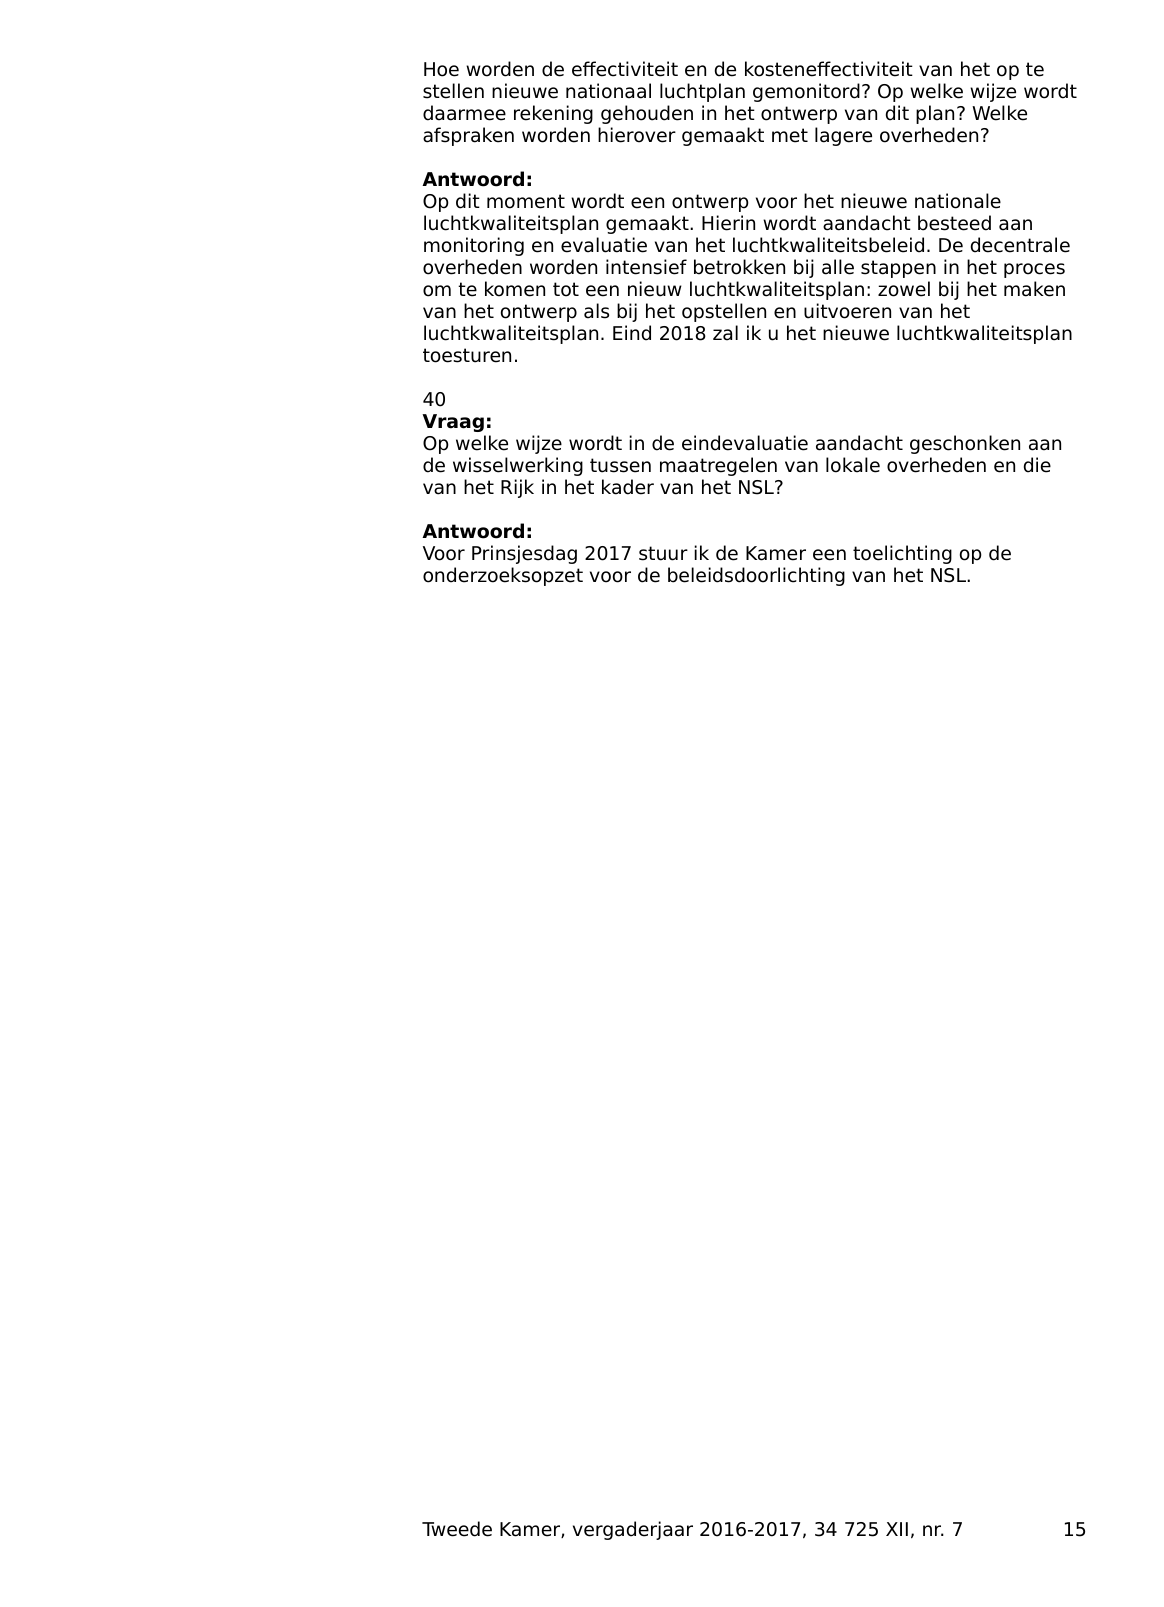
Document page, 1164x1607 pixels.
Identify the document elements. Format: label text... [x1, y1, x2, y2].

text Voor Prinsjesdag 2017 stuur ik de Kamer een toelichting op de onderzoeksopzet voor de beleidsdoorlichting van het NSL. [422, 543, 1087, 587]
text Op dit moment wordt een ontwerp voor het nieuwe nationale luchtkwaliteitsplan gemaakt. Hierin wordt aandacht besteed aan monitoring en evaluatie van het luchtkwaliteitsbeleid. De decentrale overheden worden intensief betrokken bij alle stappen in het proces om te komen tot een nieuw luchtkwaliteitsplan: zowel bij het maken van het ontwerp als bij het opstellen en uitvoeren van het luchtkwaliteitsplan. Eind 2018 zal ik u het nieuwe luchtkwaliteitsplan toesturen. [422, 191, 1087, 367]
text 40 [422, 389, 1087, 411]
text Op welke wijze wordt in de eindevaluatie aandacht geschonken aan de wisselwerking tussen maatregelen van lokale overheden en die van het Rijk in het kader van het NSL? [422, 433, 1087, 499]
text Antwoord: [422, 169, 1087, 191]
text Hoe worden de effectiviteit en de kosteneffectiviteit van het op te stellen nieuwe nationaal luchtplan gemonitord? Op welke wijze wordt daarmee rekening gehouden in het ontwerp van dit plan? Welke afspraken worden hierover gemaakt met lagere overheden? [422, 59, 1087, 147]
text Vraag: [422, 411, 1087, 433]
text Antwoord: [422, 521, 1087, 543]
